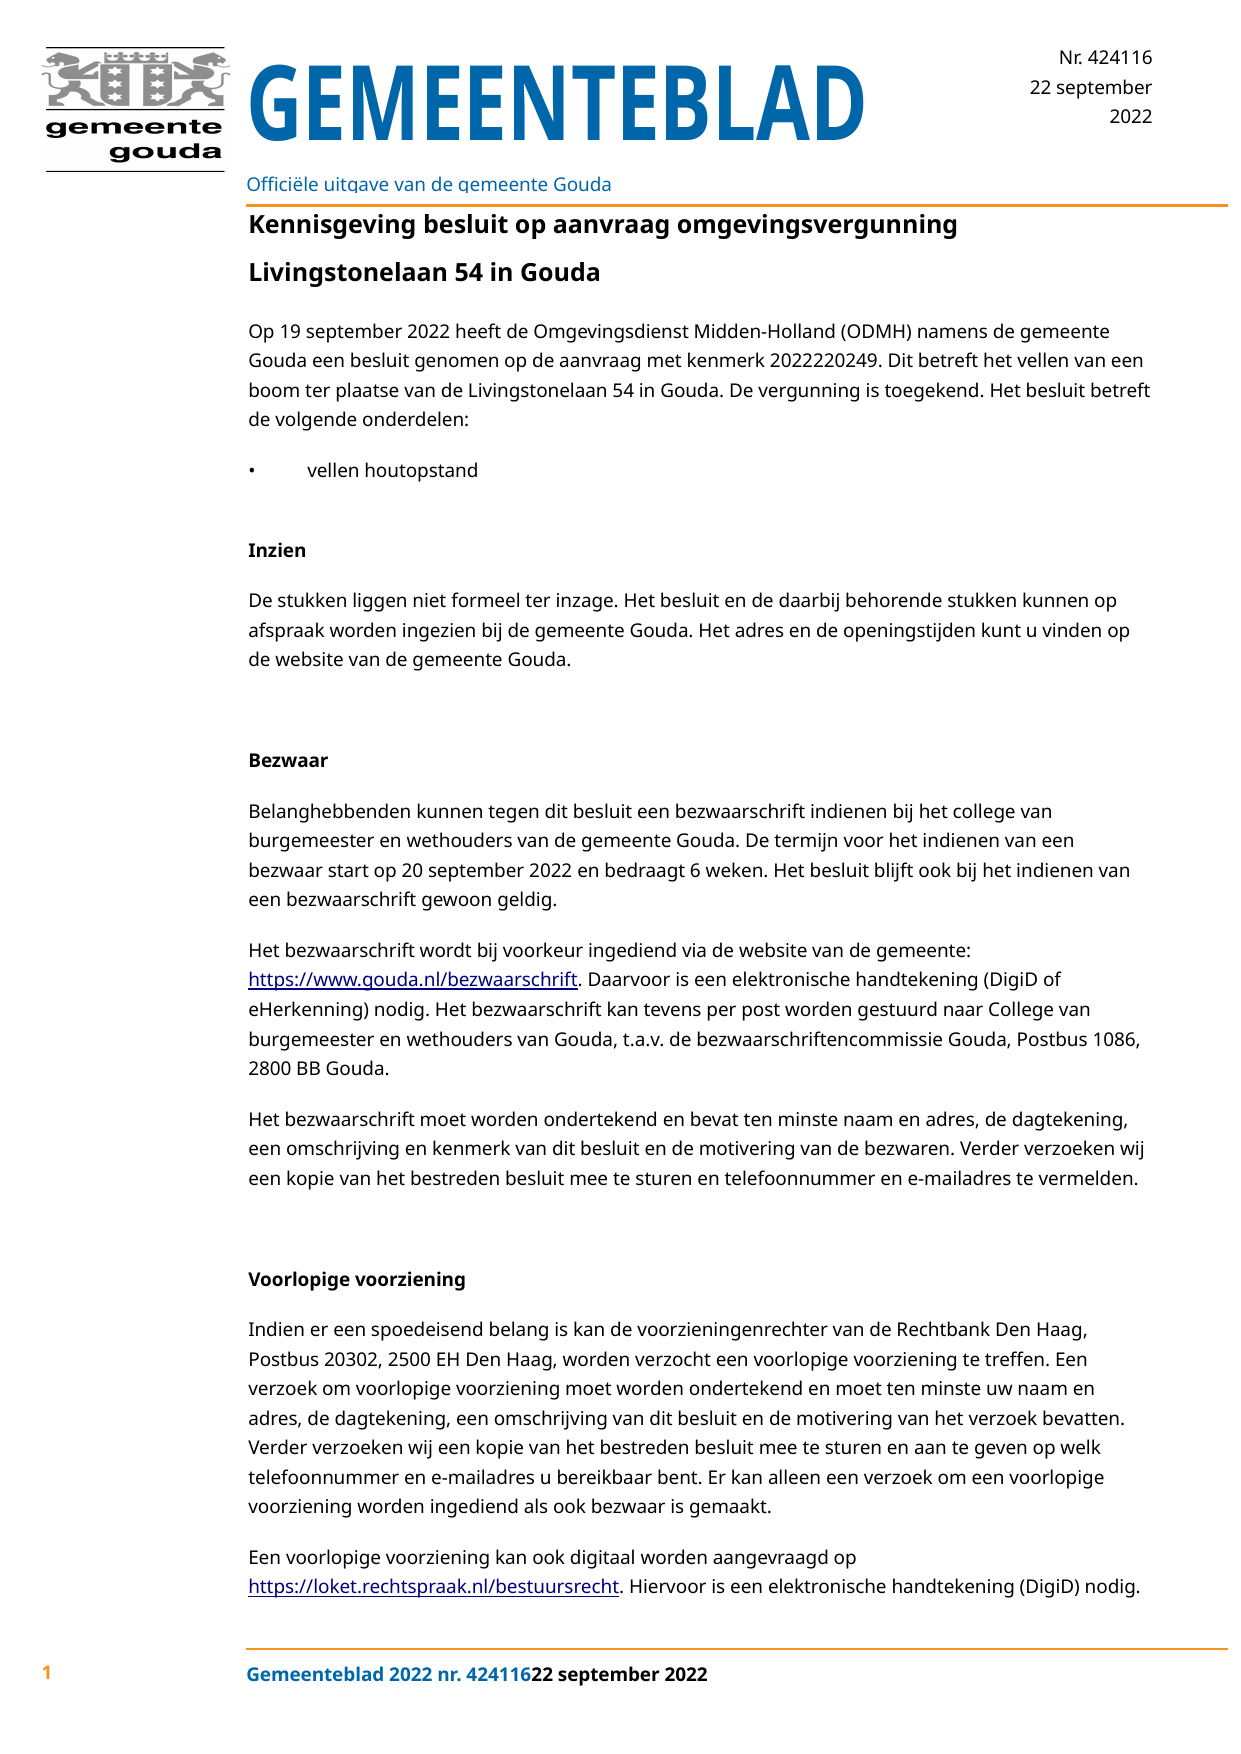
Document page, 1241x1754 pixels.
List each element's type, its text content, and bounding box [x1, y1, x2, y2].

text Het bezwaarschrift wordt bij voorkeur ingediend via de website van de gemeente: https://www.gouda.nl/bezwaarschrift. Daarvoor is een elektronische handtekening (DigiD of eHerkenning) nodig. Het bezwaarschrift kan tevens per post worden gestuurd naar College van burgemeester en wethouders van Gouda, t.a.v. de bezwaarschriftencommissie Gouda, Postbus 1086, 2800 BB Gouda. [248, 937, 1152, 1081]
text Voorlopige voorziening [248, 1266, 1152, 1292]
text Bezwaar [248, 747, 1152, 773]
text Op 19 september 2022 heeft de Omgevingsdienst Midden-Holland (ODMH) namens de gemeente Gouda een besluit genomen op de aanvraag met kenmerk 2022220249. Dit betreft het vellen van een boom ter plaatse van de Livingstonelaan 54 in Gouda. De vergunning is toegekend. Het besluit betreft de volgende onderdelen: [248, 318, 1152, 432]
picture [41, 47, 231, 172]
text Inzien [248, 537, 1152, 563]
text Het bezwaarschrift moet worden ondertekend en bevat ten minste naam en adres, de dagtekening, een omschrijving en kenmerk van dit besluit en de motivering van de bezwaren. Verder verzoeken wij een kopie van het bestreden besluit mee te sturen en telefoonnummer en e-mailadres te vermelden. [248, 1106, 1152, 1191]
text Kennisgeving besluit op aanvraag omgevingsvergunning Livingstonelaan 54 in Gouda [248, 207, 1152, 288]
text De stukken liggen niet formeel ter inzage. Het besluit en de daarbij behorende stukken kunnen op afspraak worden ingezien bij de gemeente Gouda. Het adres en de openingstijden kunt u vinden op de website van de gemeente Gouda. [248, 587, 1152, 672]
list vellen houtopstand [248, 457, 1152, 483]
text Belanghebbenden kunnen tegen dit besluit een bezwaarschrift indienen bij het college van burgemeester en wethouders van de gemeente Gouda. De termijn voor het indienen van een bezwaar start op 20 september 2022 en bedraagt 6 weken. Het besluit blijft ook bij het indienen van een bezwaarschrift gewoon geldig. [248, 798, 1152, 912]
text Indien er een spoedeisend belang is kan de voorzieningenrechter van de Rechtbank Den Haag, Postbus 20302, 2500 EH Den Haag, worden verzocht een voorlopige voorziening te treffen. Een verzoek om voorlopige voorziening moet worden ondertekend en moet ten minste uw naam en adres, de dagtekening, een omschrijving van dit besluit en de motivering van het verzoek bevatten. Verder verzoeken wij een kopie van het bestreden besluit mee te sturen en aan te geven op welk telefoonnummer en e-mailadres u bereikbaar bent. Er kan alleen een verzoek om een voorlopige voorziening worden ingediend als ook bezwaar is gemaakt. [248, 1316, 1152, 1519]
text Een voorlopige voorziening kan ook digitaal worden aangevraagd op https://loket.rechtspraak.nl/bestuursrecht. Hiervoor is een elektronische handtekening (DigiD) nodig. [248, 1544, 1152, 1599]
